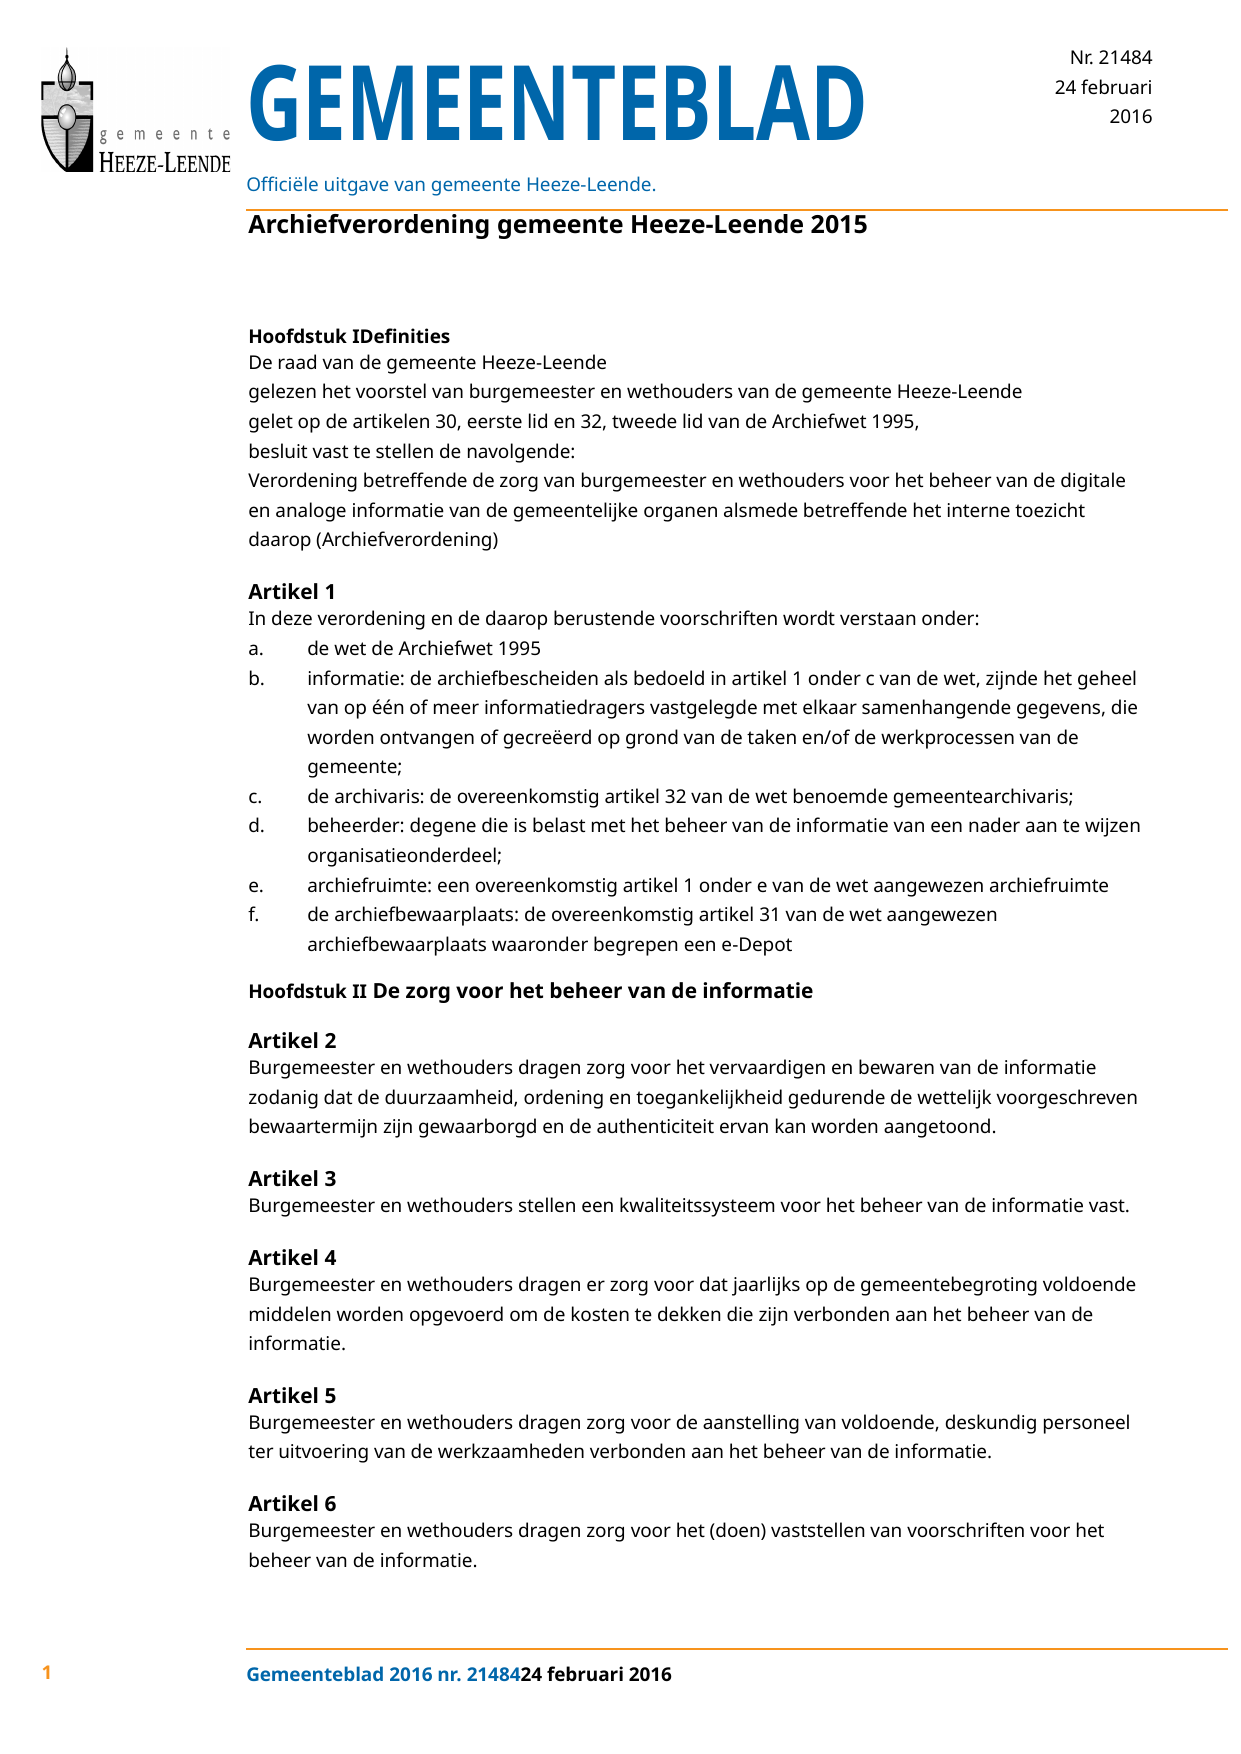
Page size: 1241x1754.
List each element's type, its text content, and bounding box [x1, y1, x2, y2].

text Verordening betreffende de zorg van burgemeester en wethouders voor het beheer van de digitale en analoge informatie van de gemeentelijke organen alsmede betreffende het interne toezicht daarop (Archiefverordening) [248, 467, 1152, 552]
text Artikel 5 [248, 1381, 1152, 1409]
text Burgemeester en wethouders dragen zorg voor de aanstelling van voldoende, deskundig personeel ter uitvoering van de werkzaamheden verbonden aan het beheer van de informatie. [248, 1409, 1152, 1464]
text Burgemeester en wethouders dragen zorg voor het (doen) vaststellen van voorschriften voor het beheer van de informatie. [248, 1518, 1152, 1573]
text De raad van de gemeente Heeze-Leende [248, 349, 1152, 375]
list beheerder: degene die is belast met het beheer van de informatie van een nader aan te wijzen organisatieonderdeel; [248, 813, 1152, 868]
text Hoofdstuk II De zorg voor het beheer van de informatie [248, 977, 1152, 1005]
text gelet op de artikelen 30, eerste lid en 32, tweede lid van de Archiefwet 1995, [248, 408, 1152, 434]
list archiefruimte: een overeenkomstig artikel 1 onder e van de wet aangewezen archiefruimte [248, 872, 1152, 897]
text In deze verordening en de daarop berustende voorschriften wordt verstaan onder: [248, 606, 1152, 631]
text Artikel 4 [248, 1243, 1152, 1271]
text Artikel 3 [248, 1164, 1152, 1192]
list de archiefbewaarplaats: de overeenkomstig artikel 31 van de wet aangewezen archiefbewaarplaats waaronder begrepen een e-Depot [248, 901, 1152, 957]
list de archivaris: de overeenkomstig artikel 32 van de wet benoemde gemeentearchivaris; [248, 783, 1152, 809]
text Burgemeester en wethouders dragen zorg voor het vervaardigen en bewaren van de informatie zodanig dat de duurzaamheid, ordening en toegankelijkheid gedurende de wettelijk voorgeschreven bewaartermijn zijn gewaarborgd en de authenticiteit ervan kan worden aangetoond. [248, 1054, 1152, 1139]
text Burgemeester en wethouders stellen een kwaliteitssysteem voor het beheer van de informatie vast. [248, 1192, 1152, 1218]
list de wet de Archiefwet 1995 [248, 635, 1152, 661]
text Artikel 2 [248, 1026, 1152, 1054]
text Archiefverordening gemeente Heeze-Leende 2015 [248, 211, 1152, 241]
list informatie: de archiefbescheiden als bedoeld in artikel 1 onder c van de wet, zijnde het geheel van op één of meer informatiedragers vastgelegde met elkaar samenhangende gegevens, die worden ontvangen of gecreëerd op grond van de taken en/of de werkprocessen van de gemeente; [248, 665, 1152, 779]
text gelezen het voorstel van burgemeester en wethouders van de gemeente Heeze-Leende [248, 379, 1152, 404]
text Hoofdstuk IDefinities [248, 321, 1152, 349]
text besluit vast te stellen de navolgende: [248, 438, 1152, 464]
text Artikel 6 [248, 1489, 1152, 1518]
text Burgemeester en wethouders dragen er zorg voor dat jaarlijks op de gemeentebegroting voldoende middelen worden opgevoerd om de kosten te dekken die zijn verbonden aan het beheer van de informatie. [248, 1271, 1152, 1356]
picture [41, 47, 231, 172]
text Artikel 1 [248, 577, 1152, 606]
